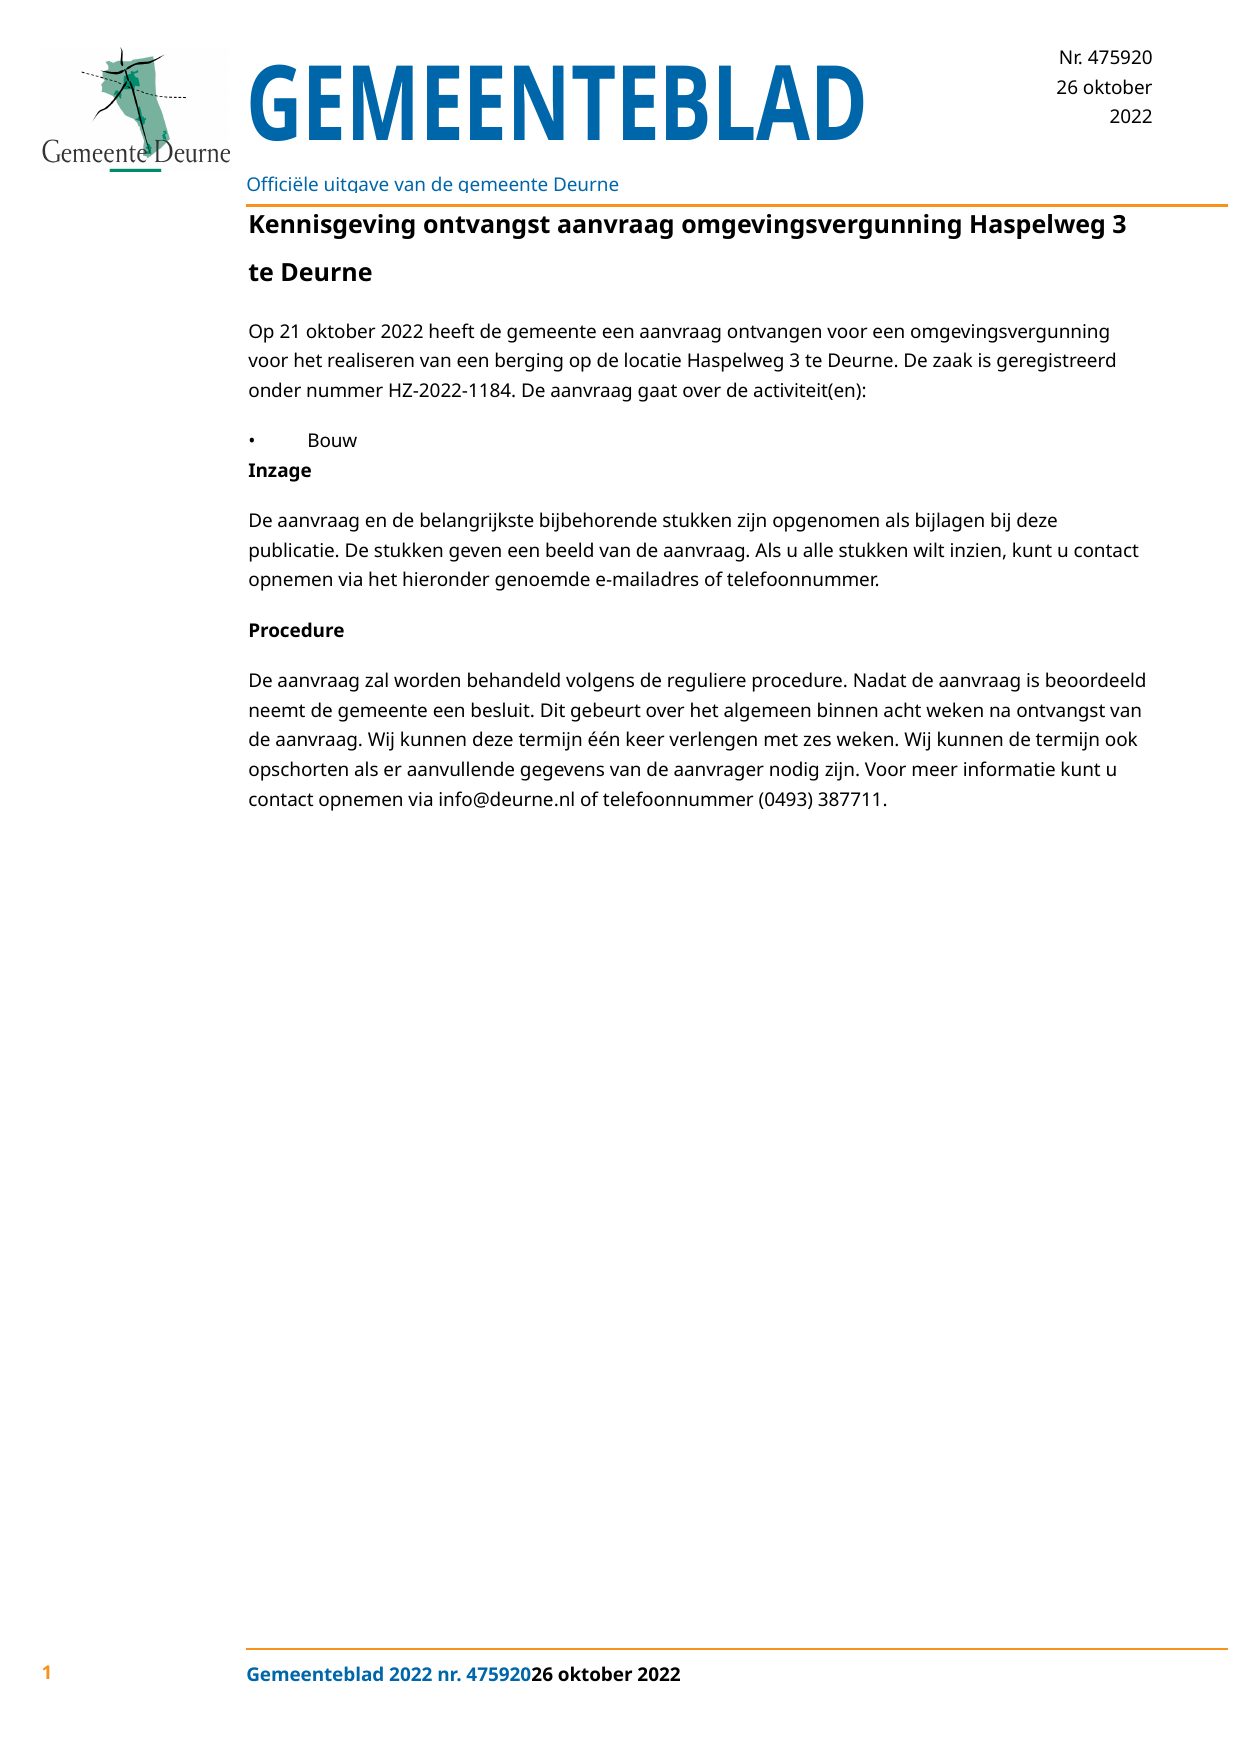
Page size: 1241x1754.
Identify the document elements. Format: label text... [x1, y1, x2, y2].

text De aanvraag en de belangrijkste bijbehorende stukken zijn opgenomen als bijlagen bij deze publicatie. De stukken geven een beeld van de aanvraag. Als u alle stukken wilt inzien, kunt u contact opnemen via het hieronder genoemde e-mailadres of telefoonnummer. [248, 507, 1152, 592]
text Procedure [248, 617, 1152, 643]
list Bouw [248, 427, 1152, 453]
text Inzage [248, 457, 1152, 483]
picture [41, 47, 231, 172]
text De aanvraag zal worden behandeld volgens de reguliere procedure. Nadat de aanvraag is beoordeeld neemt de gemeente een besluit. Dit gebeurt over het algemeen binnen acht weken na ontvangst van de aanvraag. Wij kunnen deze termijn één keer verlengen met zes weken. Wij kunnen de termijn ook opschorten als er aanvullende gegevens van de aanvrager nodig zijn. Voor meer informatie kunt u contact opnemen via info@deurne.nl of telefoonnummer (0493) 387711. [248, 667, 1152, 812]
text Kennisgeving ontvangst aanvraag omgevingsvergunning Haspelweg 3 te Deurne [248, 207, 1152, 288]
text Op 21 oktober 2022 heeft de gemeente een aanvraag ontvangen voor een omgevingsvergunning voor het realiseren van een berging op de locatie Haspelweg 3 te Deurne. De zaak is geregistreerd onder nummer HZ-2022-1184. De aanvraag gaat over de activiteit(en): [248, 318, 1152, 403]
